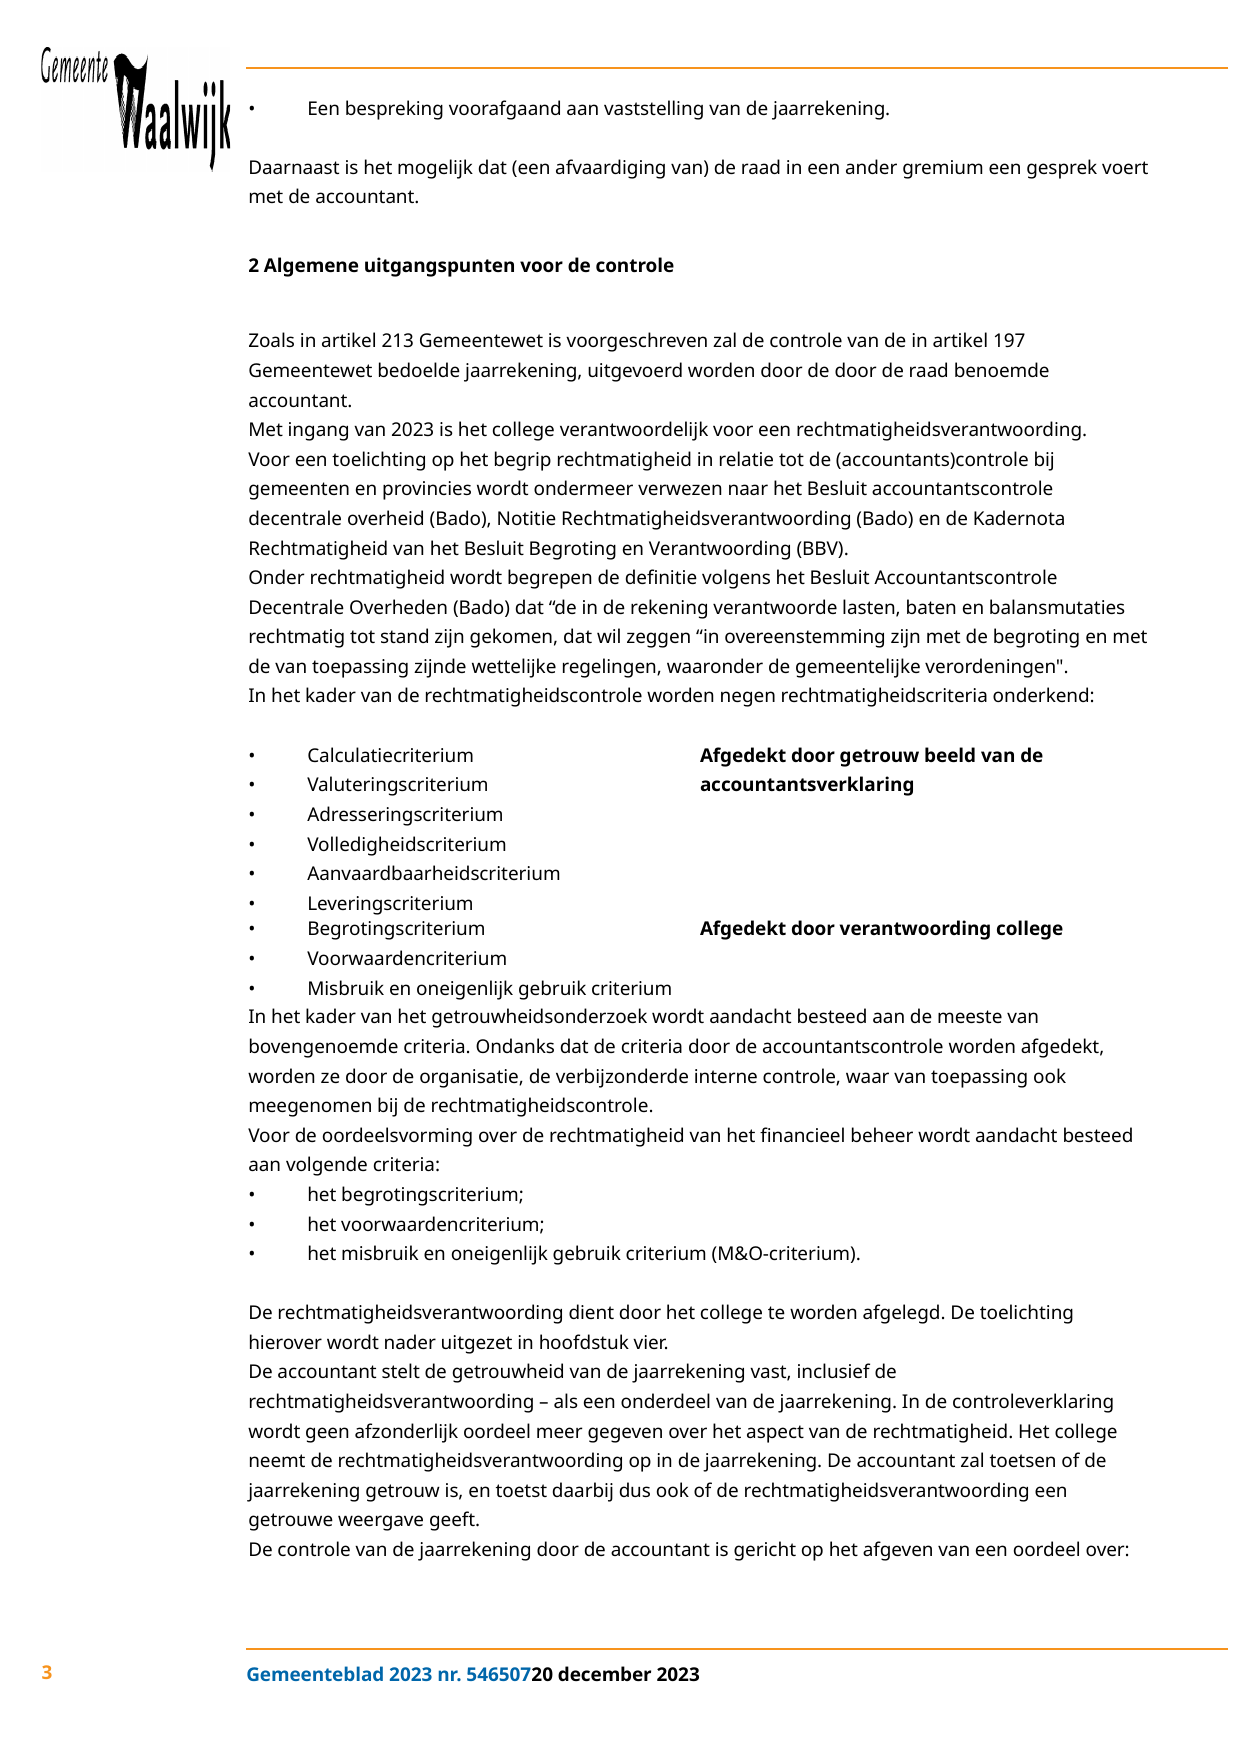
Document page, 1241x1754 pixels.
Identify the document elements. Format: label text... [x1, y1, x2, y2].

text Onder rechtmatigheid wordt begrepen de definitie volgens het Besluit Accountantscontrole Decentrale Overheden (Bado) dat “de in de rekening verantwoorde lasten, baten en balansmutaties rechtmatig tot stand zijn gekomen, dat wil zeggen “in overeenstemming zijn met de begroting en met de van toepassing zijnde wettelijke regelingen, waaronder de gemeentelijke verordeningen". [248, 564, 1152, 679]
text Met ingang van 2023 is het college verantwoordelijk voor een rechtmatigheidsverantwoording. [248, 416, 1152, 442]
text 2 Algemene uitgangspunten voor de controle [248, 250, 1152, 278]
text Daarnaast is het mogelijk dat (een afvaardiging van) de raad in een ander gremium een gesprek voert met de accountant. [248, 154, 1152, 209]
text De accountant stelt de getrouwheid van de jaarrekening vast, inclusief de rechtmatigheidsverantwoording – als een onderdeel van de jaarrekening. In de controleverklaring wordt geen afzonderlijk oordeel meer gegeven over het aspect van de rechtmatigheid. Het college neemt de rechtmatigheidsverantwoording op in de jaarrekening. De accountant zal toetsen of de jaarrekening getrouw is, en toetst daarbij dus ook of de rechtmatigheidsverantwoording een getrouwe weergave geeft. [248, 1359, 1152, 1532]
text Zoals in artikel 213 Gemeentewet is voorgeschreven zal de controle van de in artikel 197 Gemeentewet bedoelde jaarrekening, uitgevoerd worden door de door de raad benoemde accountant. [248, 328, 1152, 413]
list het misbruik en oneigenlijk gebruik criterium (M&O-criterium). [248, 1240, 1152, 1266]
table_header Calculatiecriterium Valuteringscriterium Adresseringscriterium Volledigheidscriterium Aanvaardbaarheidscriterium Leveringscriterium [248, 742, 700, 916]
text In het kader van het getrouwheidsonderzoek wordt aandacht besteed aan de meeste van bovengenoemde criteria. Ondanks dat de criteria door de accountantscontrole worden afgedekt, worden ze door de organisatie, de verbijzonderde interne controle, waar van toepassing ook meegenomen bij de rechtmatigheidscontrole. [248, 1004, 1152, 1118]
picture [41, 47, 231, 172]
text In het kader van de rechtmatigheidscontrole worden negen rechtmatigheidscriteria onderkend: [248, 683, 1152, 708]
text De controle van de jaarrekening door de accountant is gericht op het afgeven van een oordeel over: [248, 1536, 1152, 1562]
text Voor de oordeelsvorming over de rechtmatigheid van het financieel beheer wordt aandacht besteed aan volgende criteria: [248, 1122, 1152, 1177]
list Een bespreking voorafgaand aan vaststelling van de jaarrekening. [248, 95, 1152, 121]
text Voor een toelichting op het begrip rechtmatigheid in relatie tot de (accountants)controle bij gemeenten en provincies wordt ondermeer verwezen naar het Besluit accountantscontrole decentrale overheid (Bado), Notitie Rechtmatigheidsverantwoording (Bado) en de Kadernota Rechtmatigheid van het Besluit Begroting en Verantwoording (BBV). [248, 446, 1152, 561]
text De rechtmatigheidsverantwoording dient door het college te worden afgelegd. De toelichting hierover wordt nader uitgezet in hoofdstuk vier. [248, 1299, 1152, 1355]
list het voorwaardencriterium; [248, 1211, 1152, 1237]
table_cell Begrotingscriterium Voorwaardencriterium Misbruik en oneigenlijk gebruik criterium [248, 916, 700, 1001]
table_header Afgedekt door getrouw beeld van de accountantsverklaring [700, 742, 1152, 916]
table_cell Afgedekt door verantwoording college [700, 916, 1152, 1001]
list het begrotingscriterium; [248, 1181, 1152, 1207]
